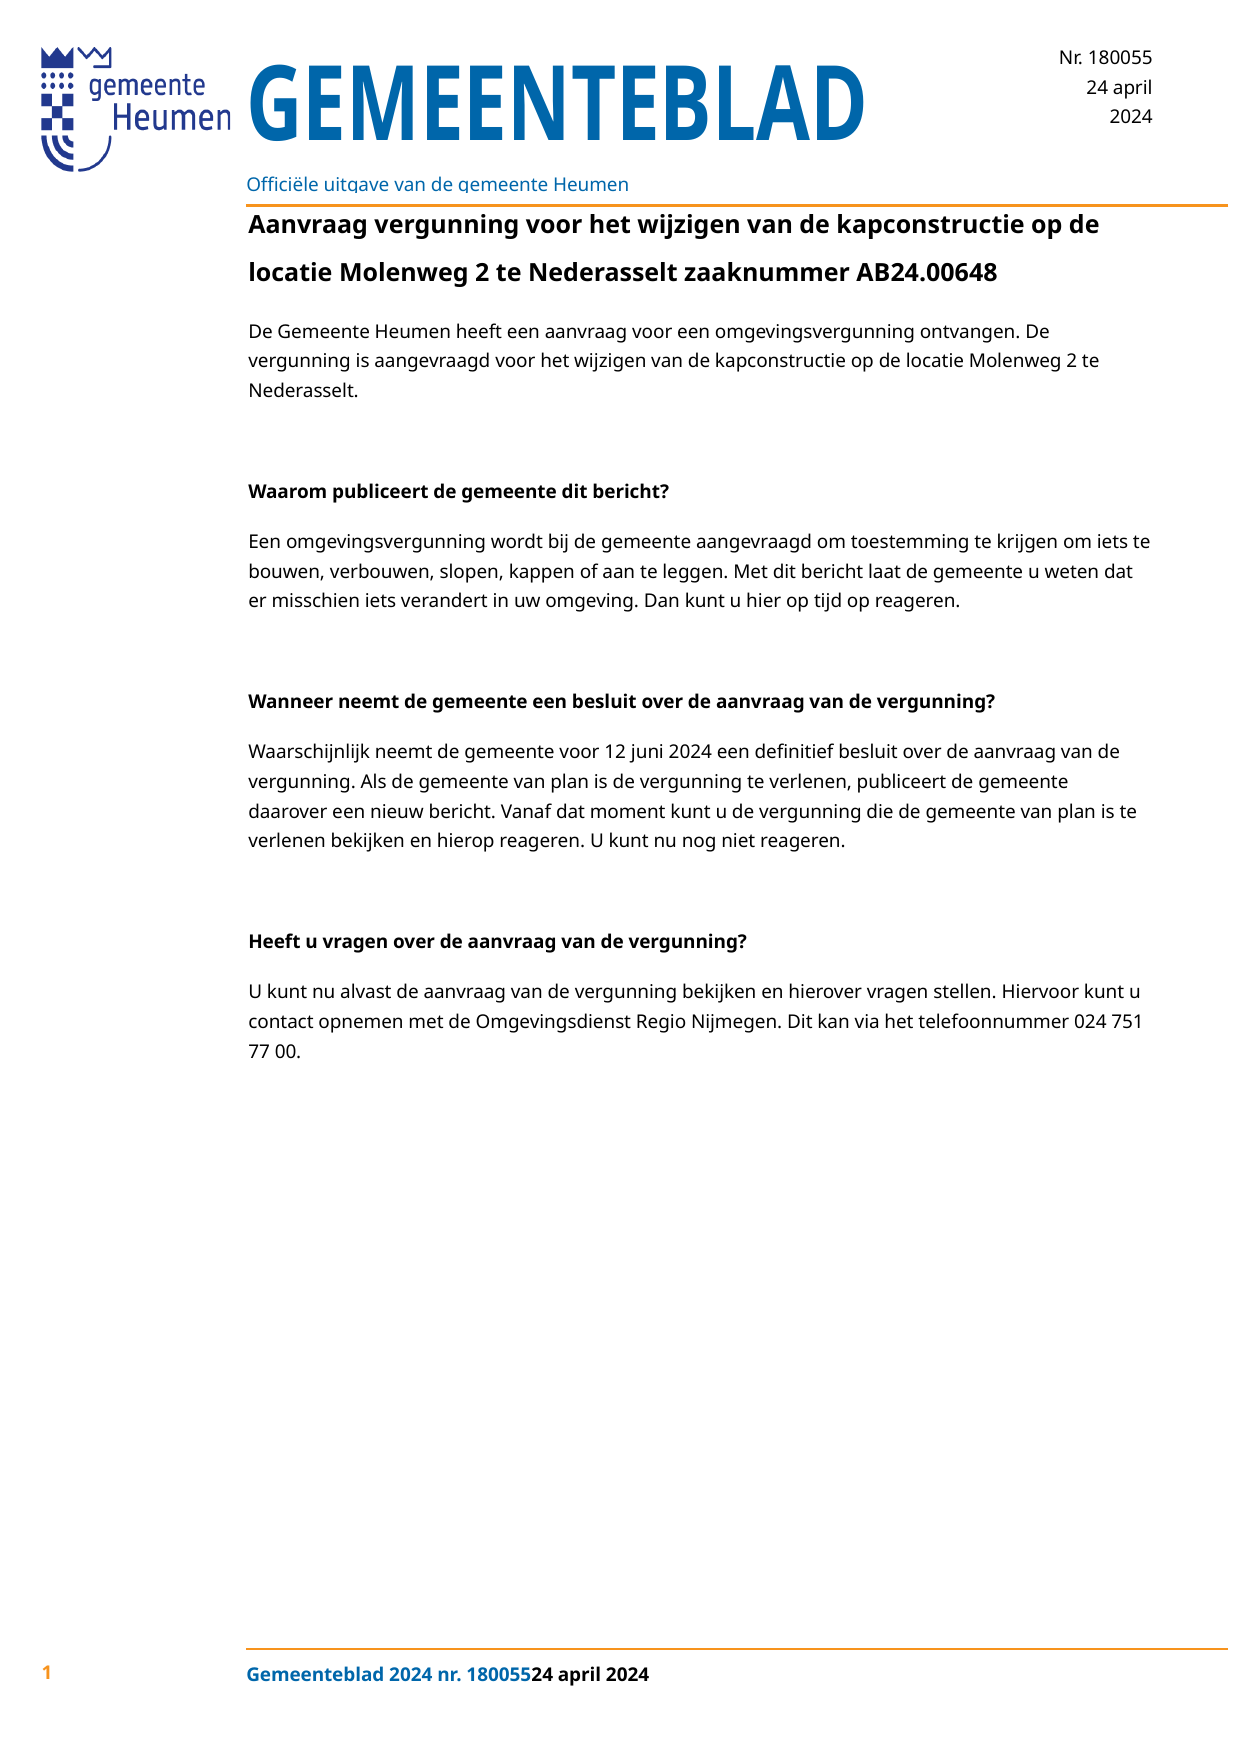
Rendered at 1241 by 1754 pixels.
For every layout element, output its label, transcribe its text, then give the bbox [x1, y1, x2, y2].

text Aanvraag vergunning voor het wijzigen van de kapconstructie op de locatie Molenweg 2 te Nederasselt zaaknummer AB24.00648 [248, 207, 1152, 288]
text De Gemeente Heumen heeft een aanvraag voor een omgevingsvergunning ontvangen. De vergunning is aangevraagd voor het wijzigen van de kapconstructie op de locatie Molenweg 2 te Nederasselt. [248, 318, 1152, 403]
picture [41, 47, 231, 172]
text Heeft u vragen over de aanvraag van de vergunning? [248, 928, 1152, 954]
text Een omgevingsvergunning wordt bij de gemeente aangevraagd om toestemming te krijgen om iets te bouwen, verbouwen, slopen, kappen of aan te leggen. Met dit bericht laat de gemeente u weten dat er misschien iets verandert in uw omgeving. Dan kunt u hier op tijd op reageren. [248, 528, 1152, 613]
text Waarom publiceert de gemeente dit bericht? [248, 478, 1152, 504]
text Waarschijnlijk neemt de gemeente voor 12 juni 2024 een definitief besluit over de aanvraag van de vergunning. Als de gemeente van plan is de vergunning te verlenen, publiceert de gemeente daarover een nieuw bericht. Vanaf dat moment kunt u de vergunning die de gemeente van plan is te verlenen bekijken en hierop reageren. U kunt nu nog niet reageren. [248, 739, 1152, 853]
text Wanneer neemt de gemeente een besluit over de aanvraag van de vergunning? [248, 688, 1152, 714]
text U kunt nu alvast de aanvraag van de vergunning bekijken en hierover vragen stellen. Hiervoor kunt u contact opnemen met de Omgevingsdienst Regio Nijmegen. Dit kan via het telefoonnummer 024 751 77 00. [248, 979, 1152, 1064]
